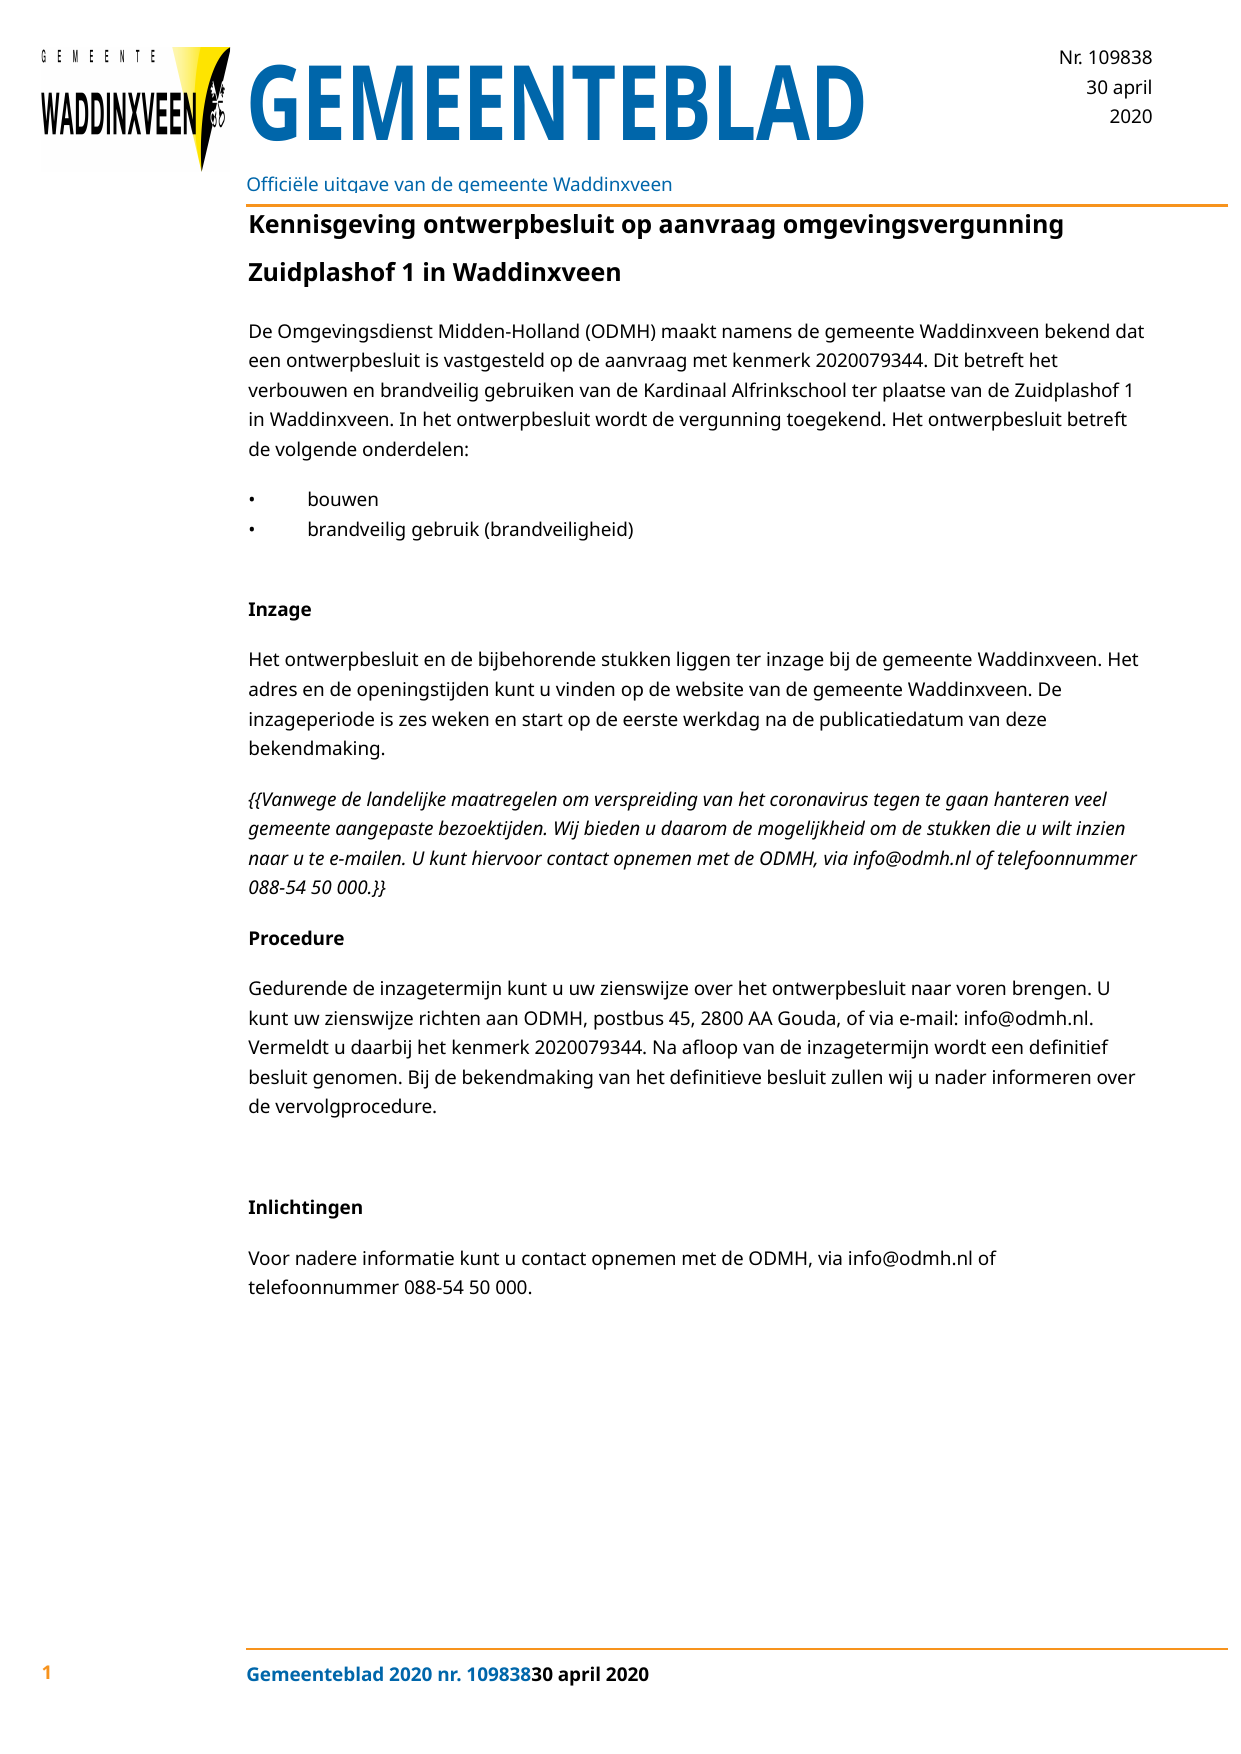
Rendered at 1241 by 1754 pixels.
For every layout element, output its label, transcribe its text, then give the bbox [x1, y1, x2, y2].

list bouwen [248, 487, 1152, 512]
text De Omgevingsdienst Midden-Holland (ODMH) maakt namens de gemeente Waddinxveen bekend dat een ontwerpbesluit is vastgesteld op de aanvraag met kenmerk 2020079344. Dit betreft het verbouwen en brandveilig gebruiken van de Kardinaal Alfrinkschool ter plaatse van de Zuidplashof 1 in Waddinxveen. In het ontwerpbesluit wordt de vergunning toegekend. Het ontwerpbesluit betreft de volgende onderdelen: [248, 318, 1152, 462]
list brandveilig gebruik (brandveiligheid) [248, 516, 1152, 542]
picture [41, 47, 231, 172]
text Inlichtingen [248, 1194, 1152, 1220]
text Kennisgeving ontwerpbesluit op aanvraag omgevingsvergunning Zuidplashof 1 in Waddinxveen [248, 207, 1152, 288]
text {{Vanwege de landelijke maatregelen om verspreiding van het coronavirus tegen te gaan hanteren veel gemeente aangepaste bezoektijden. Wij bieden u daarom de mogelijkheid om de stukken die u wilt inzien naar u te e-mailen. U kunt hiervoor contact opnemen met de ODMH, via info@odmh.nl of telefoonnummer 088-54 50 000.}} [248, 786, 1152, 900]
text Procedure [248, 925, 1152, 951]
text Het ontwerpbesluit en de bijbehorende stukken liggen ter inzage bij de gemeente Waddinxveen. Het adres en de openingstijden kunt u vinden op de website van de gemeente Waddinxveen. De inzageperiode is zes weken en start op de eerste werkdag na de publicatiedatum van deze bekendmaking. [248, 647, 1152, 761]
text Inzage [248, 596, 1152, 622]
text Voor nadere informatie kunt u contact opnemen met de ODMH, via info@odmh.nl of telefoonnummer 088-54 50 000. [248, 1245, 1152, 1300]
text Gedurende de inzagetermijn kunt u uw zienswijze over het ontwerpbesluit naar voren brengen. U kunt uw zienswijze richten aan ODMH, postbus 45, 2800 AA Gouda, of via e-mail: info@odmh.nl. Vermeldt u daarbij het kenmerk 2020079344. Na afloop van de inzagetermijn wordt een definitief besluit genomen. Bij de bekendmaking van het definitieve besluit zullen wij u nader informeren over de vervolgprocedure. [248, 975, 1152, 1119]
